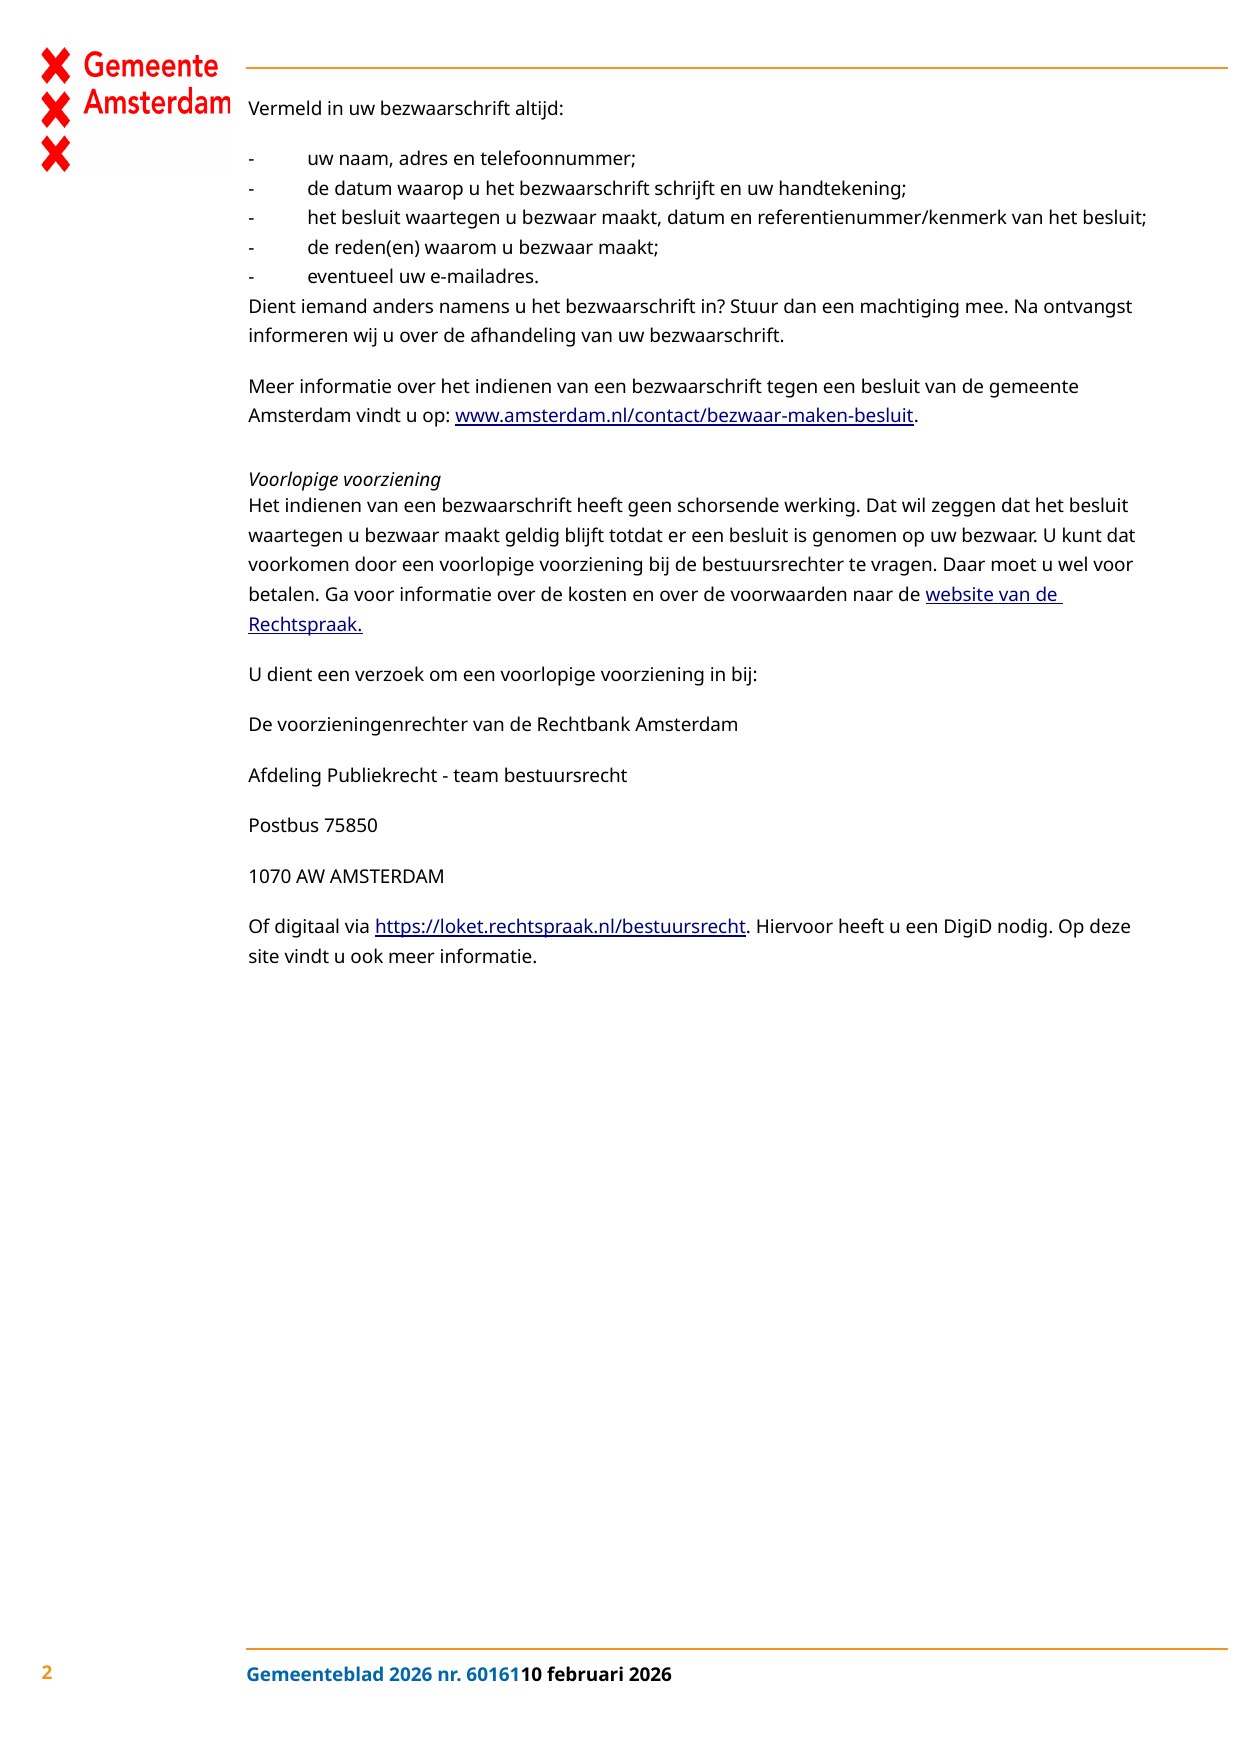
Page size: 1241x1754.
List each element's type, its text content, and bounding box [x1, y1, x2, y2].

text Vermeld in uw bezwaarschrift altijd: [248, 95, 1152, 121]
list de reden(en) waarom u bezwaar maakt; [248, 234, 1152, 260]
text Afdeling Publiekrecht - team bestuursrecht [248, 762, 1152, 788]
text Dient iemand anders namens u het bezwaarschrift in? Stuur dan een machtiging mee. Na ontvangst informeren wij u over de afhandeling van uw bezwaarschrift. [248, 293, 1152, 348]
list eventueel uw e-mailadres. [248, 263, 1152, 289]
list uw naam, adres en telefoonnummer; [248, 145, 1152, 171]
text Of digitaal via https://loket.rechtspraak.nl/bestuursrecht. Hiervoor heeft u een DigiD nodig. Op deze site vindt u ook meer informatie. [248, 913, 1152, 968]
list het besluit waartegen u bezwaar maakt, datum en referentienummer/kenmerk van het besluit; [248, 204, 1152, 230]
list de datum waarop u het bezwaarschrift schrijft en uw handtekening; [248, 175, 1152, 201]
picture [41, 47, 231, 172]
text De voorzieningenrechter van de Rechtbank Amsterdam [248, 712, 1152, 737]
text Voorlopige voorziening [248, 467, 1152, 492]
text U dient een verzoek om een voorlopige voorziening in bij: [248, 661, 1152, 687]
text 1070 AW AMSTERDAM [248, 863, 1152, 888]
text Meer informatie over het indienen van een bezwaarschrift tegen een besluit van de gemeente Amsterdam vindt u op: www.amsterdam.nl/contact/bezwaar-maken-besluit. [248, 373, 1152, 428]
text Postbus 75850 [248, 812, 1152, 838]
text Het indienen van een bezwaarschrift heeft geen schorsende werking. Dat wil zeggen dat het besluit waartegen u bezwaar maakt geldig blijft totdat er een besluit is genomen op uw bezwaar. U kunt dat voorkomen door een voorlopige voorziening bij de bestuursrechter te vragen. Daar moet u wel voor betalen. Ga voor informatie over de kosten en over de voorwaarden naar de website van de Rechtspraak. [248, 492, 1152, 636]
